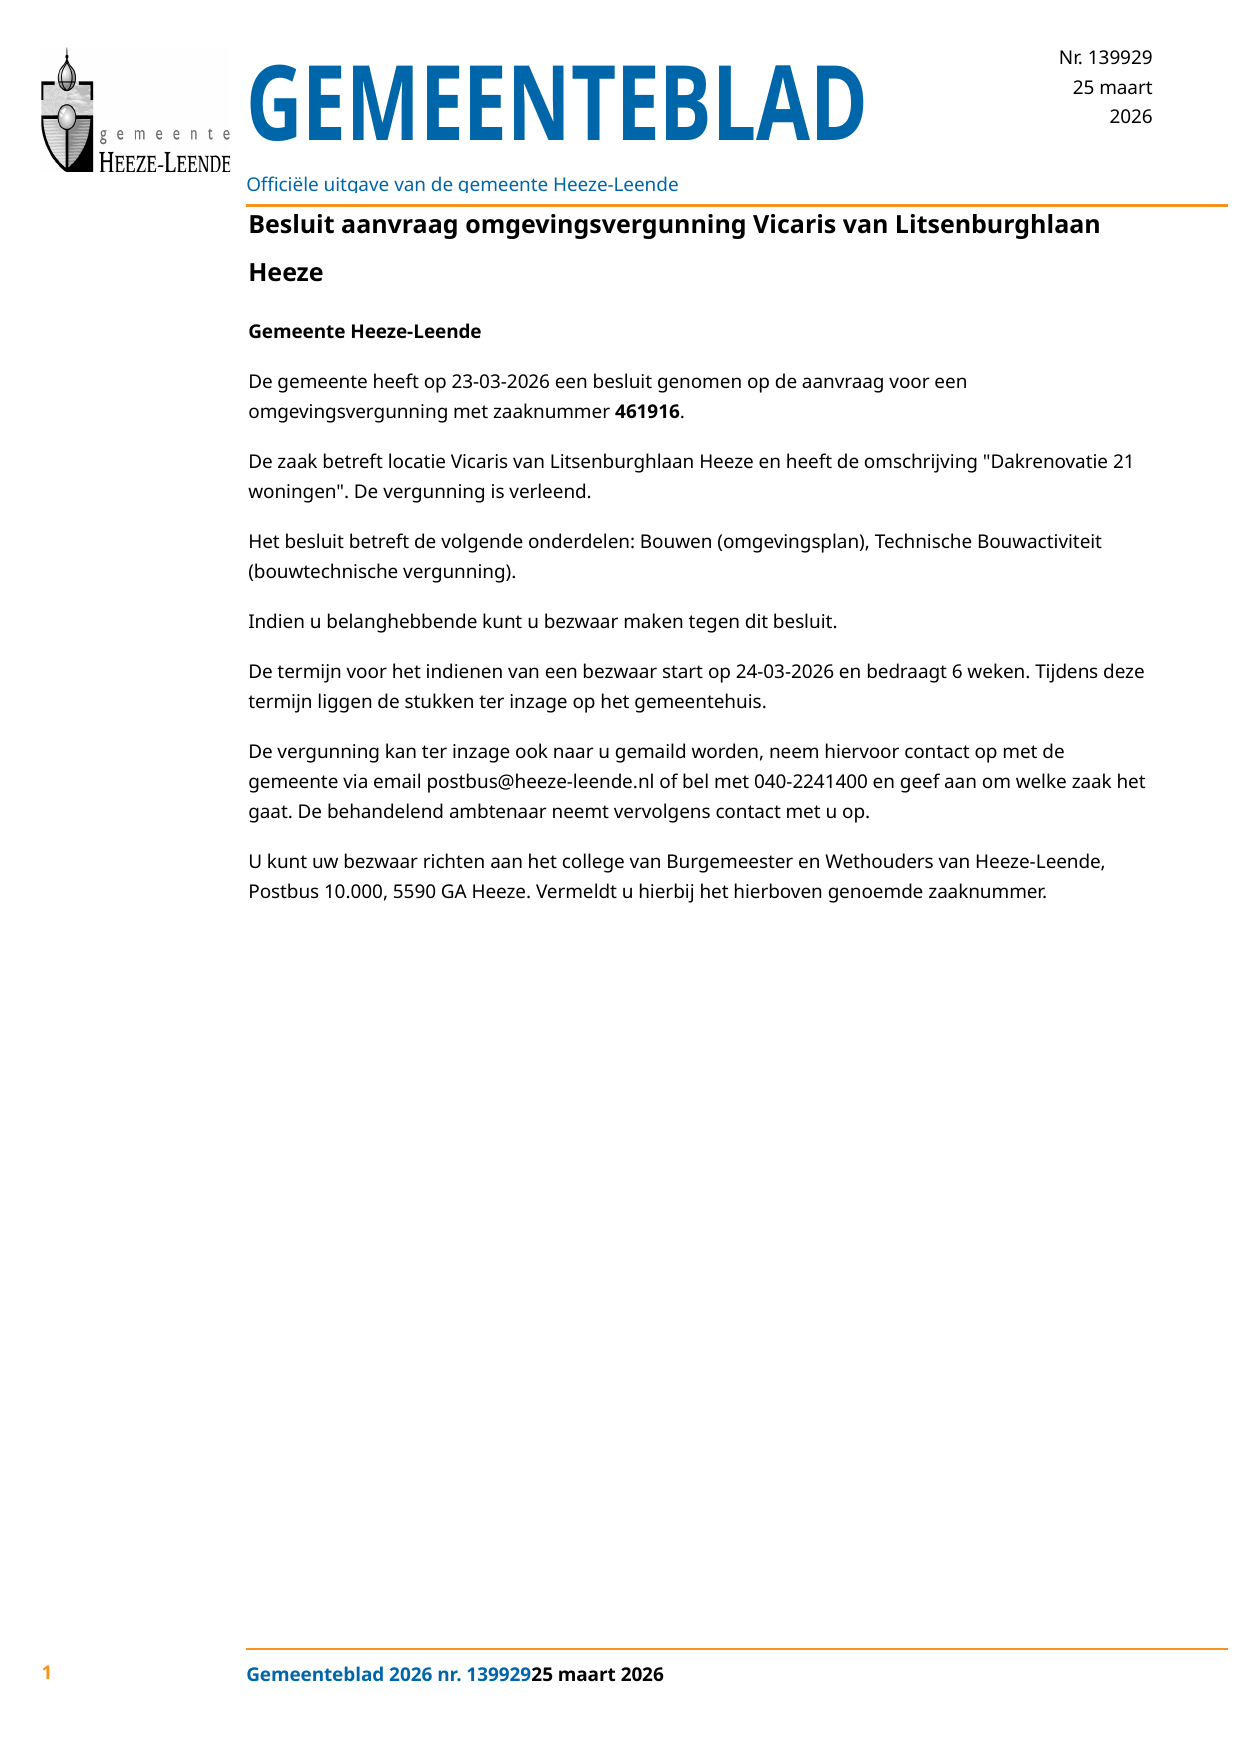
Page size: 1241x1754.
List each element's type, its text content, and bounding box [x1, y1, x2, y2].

text Besluit aanvraag omgevingsvergunning Vicaris van Litsenburghlaan Heeze [248, 207, 1152, 288]
text Gemeente Heeze-Leende [248, 318, 1152, 344]
text De gemeente heeft op 23-03-2026 een besluit genomen op de aanvraag voor een omgevingsvergunning met zaaknummer 461916. [248, 368, 1152, 424]
text De vergunning kan ter inzage ook naar u gemaild worden, neem hiervoor contact op met de gemeente via email postbus@heeze-leende.nl of bel met 040-2241400 en geef aan om welke zaak het gaat. De behandelend ambtenaar neemt vervolgens contact met u op. [248, 739, 1152, 824]
text U kunt uw bezwaar richten aan het college van Burgemeester en Wethouders van Heeze-Leende, Postbus 10.000, 5590 GA Heeze. Vermeldt u hierbij het hierboven genoemde zaaknummer. [248, 848, 1152, 904]
text Het besluit betreft de volgende onderdelen: Bouwen (omgevingsplan), Technische Bouwactiviteit (bouwtechnische vergunning). [248, 528, 1152, 584]
text Indien u belanghebbende kunt u bezwaar maken tegen dit besluit. [248, 608, 1152, 634]
picture [41, 47, 231, 172]
text De zaak betreft locatie Vicaris van Litsenburghlaan Heeze en heeft de omschrijving "Dakrenovatie 21 woningen". De vergunning is verleend. [248, 448, 1152, 504]
text De termijn voor het indienen van een bezwaar start op 24-03-2026 en bedraagt 6 weken. Tijdens deze termijn liggen de stukken ter inzage op het gemeentehuis. [248, 659, 1152, 714]
